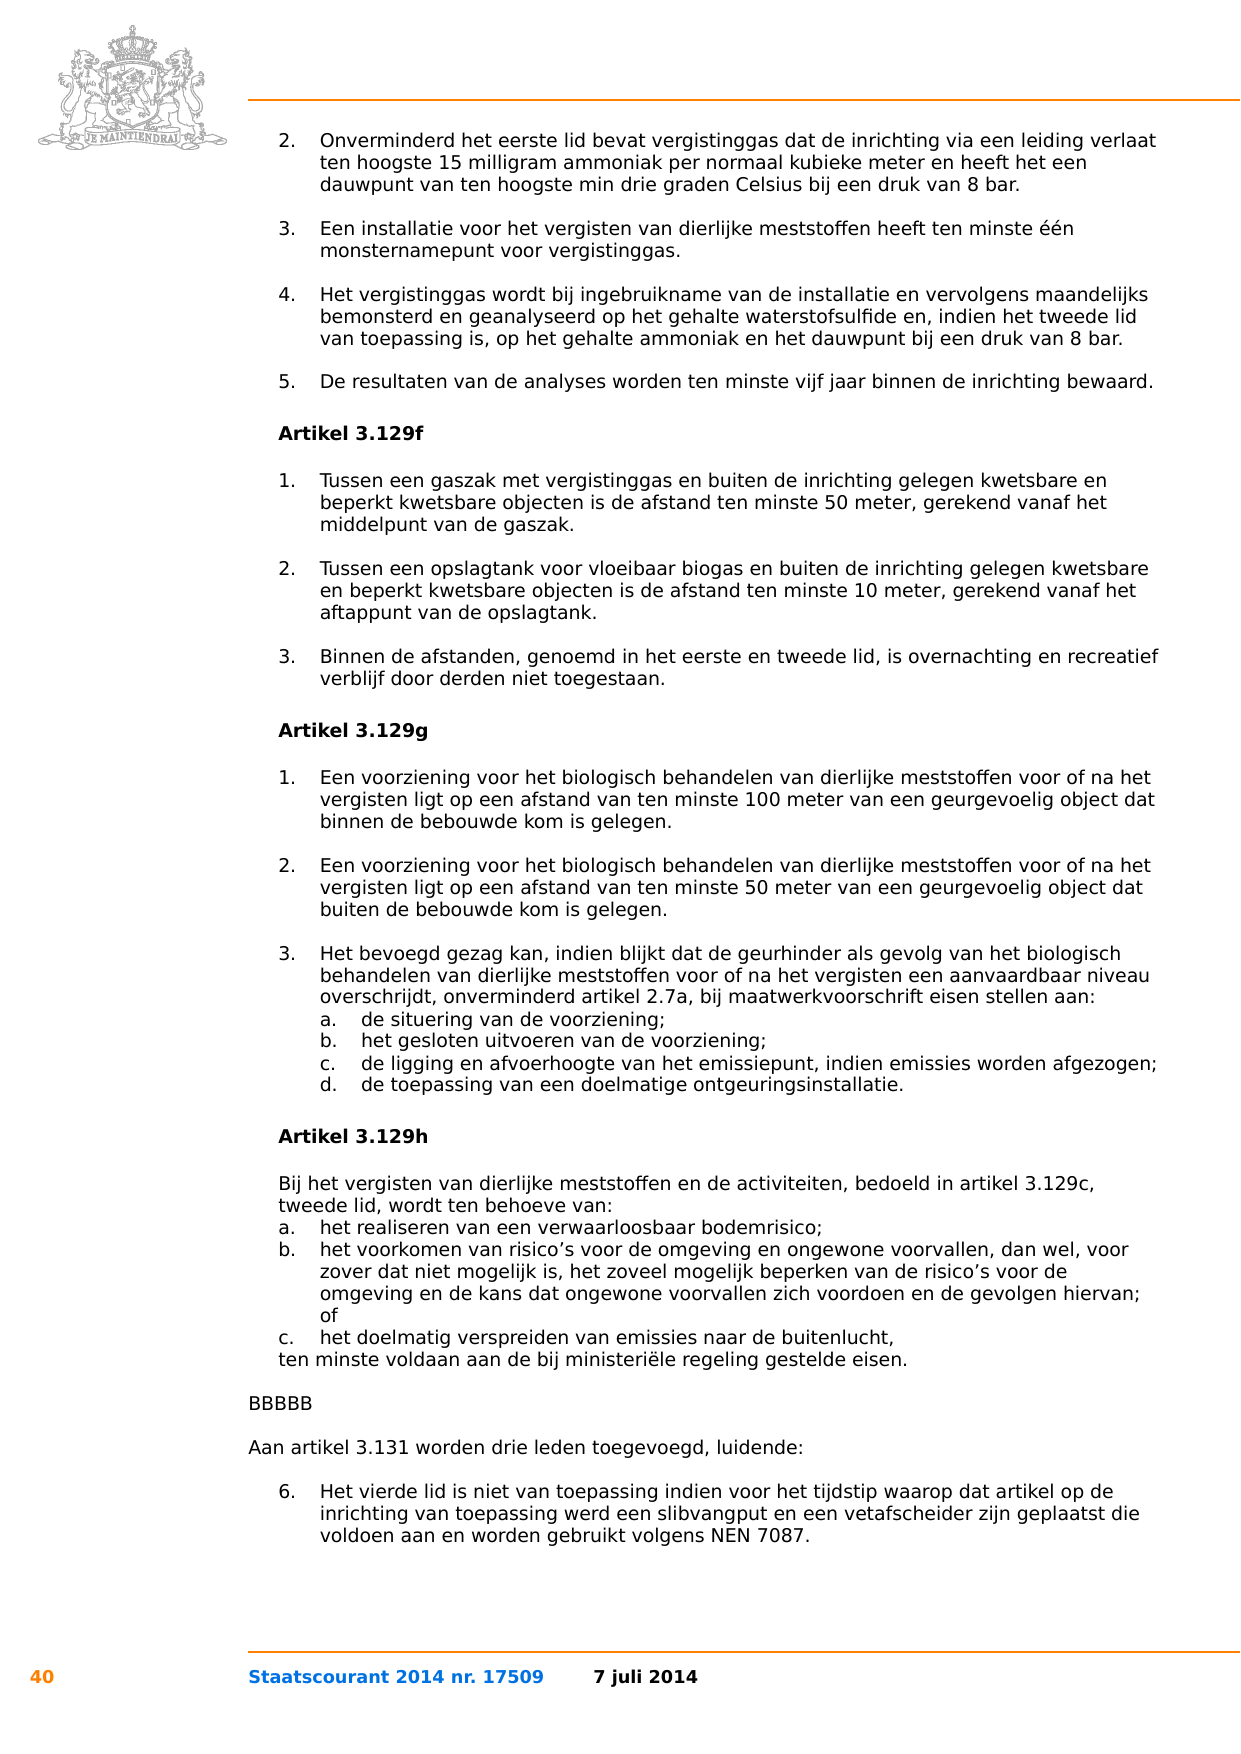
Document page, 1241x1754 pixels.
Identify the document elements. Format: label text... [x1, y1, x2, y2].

text 2. Tussen een opslagtank voor vloeibaar biogas en buiten de inrichting gelegen kwetsbare en beperkt kwetsbare objecten is de afstand ten minste 10 meter, gerekend vanaf het aftappunt van de opslagtank. [278, 558, 1163, 624]
text 3. Een installatie voor het vergisten van dierlijke meststoffen heeft ten minste één monsternamepunt voor vergistinggas. [278, 218, 1163, 262]
text 1. Tussen een gaszak met vergistinggas en buiten de inrichting gelegen kwetsbare en beperkt kwetsbare objecten is de afstand ten minste 50 meter, gerekend vanaf het middelpunt van de gaszak. [278, 470, 1163, 536]
text 3. Binnen de afstanden, genoemd in het eerste en tweede lid, is overnachting en recreatief verblijf door derden niet toegestaan. [278, 646, 1163, 690]
text 1. Een voorziening voor het biologisch behandelen van dierlijke meststoffen voor of na het vergisten ligt op een afstand van ten minste 100 meter van een geurgevoelig object dat binnen de bebouwde kom is gelegen. [278, 767, 1163, 833]
text c. het doelmatig verspreiden van emissies naar de buitenlucht, [278, 1327, 1163, 1349]
subtitle Artikel 3.129g [278, 720, 1163, 742]
subtitle Artikel 3.129h [278, 1126, 1163, 1148]
text d. de toepassing van een doelmatige ontgeuringsinstallatie. [319, 1074, 1163, 1096]
text Aan artikel 3.131 worden drie leden toegevoegd, luidende: [248, 1437, 1163, 1459]
text b. het gesloten uitvoeren van de voorziening; [319, 1030, 1163, 1052]
text b. het voorkomen van risico’s voor de omgeving en ongewone voorvallen, dan wel, voor zover dat niet mogelijk is, het zoveel mogelijk beperken van de risico’s voor de omgeving en de kans dat ongewone voorvallen zich voordoen en de gevolgen hiervan; of [278, 1239, 1163, 1327]
text ten minste voldaan aan de bij ministeriële regeling gestelde eisen. [278, 1349, 1163, 1371]
text Bij het vergisten van dierlijke meststoffen en de activiteiten, bedoeld in artikel 3.129c, tweede lid, wordt ten behoeve van: [278, 1173, 1163, 1217]
subtitle Artikel 3.129f [278, 423, 1163, 445]
text 5. De resultaten van de analyses worden ten minste vijf jaar binnen de inrichting bewaard. [278, 371, 1163, 393]
text 2. Een voorziening voor het biologisch behandelen van dierlijke meststoffen voor of na het vergisten ligt op een afstand van ten minste 50 meter van een geurgevoelig object dat buiten de bebouwde kom is gelegen. [278, 855, 1163, 921]
text 4. Het vergistinggas wordt bij ingebruikname van de installatie en vervolgens maandelijks bemonsterd en geanalyseerd op het gehalte waterstofsulfide en, indien het tweede lid van toepassing is, op het gehalte ammoniak en het dauwpunt bij een druk van 8 bar. [278, 283, 1163, 349]
text 6. Het vierde lid is niet van toepassing indien voor het tijdstip waarop dat artikel op de inrichting van toepassing werd een slibvangput en een vetafscheider zijn geplaatst die voldoen aan en worden gebruikt volgens NEN 7087. [278, 1481, 1163, 1547]
text BBBBB [248, 1393, 1163, 1415]
text a. de situering van de voorziening; [319, 1008, 1163, 1030]
text 2. Onverminderd het eerste lid bevat vergistinggas dat de inrichting via een leiding verlaat ten hoogste 15 milligram ammoniak per normaal kubieke meter en heeft het een dauwpunt van ten hoogste min drie graden Celsius bij een druk van 8 bar. [278, 130, 1163, 196]
text 3. Het bevoegd gezag kan, indien blijkt dat de geurhinder als gevolg van het biologisch behandelen van dierlijke meststoffen voor of na het vergisten een aanvaardbaar niveau overschrijdt, onverminderd artikel 2.7a, bij maatwerkvoorschrift eisen stellen aan: [278, 942, 1163, 1008]
text c. de ligging en afvoerhoogte van het emissiepunt, indien emissies worden afgezogen; [319, 1052, 1163, 1074]
text a. het realiseren van een verwaarloosbaar bodemrisico; [278, 1217, 1163, 1239]
picture [38, 25, 227, 150]
